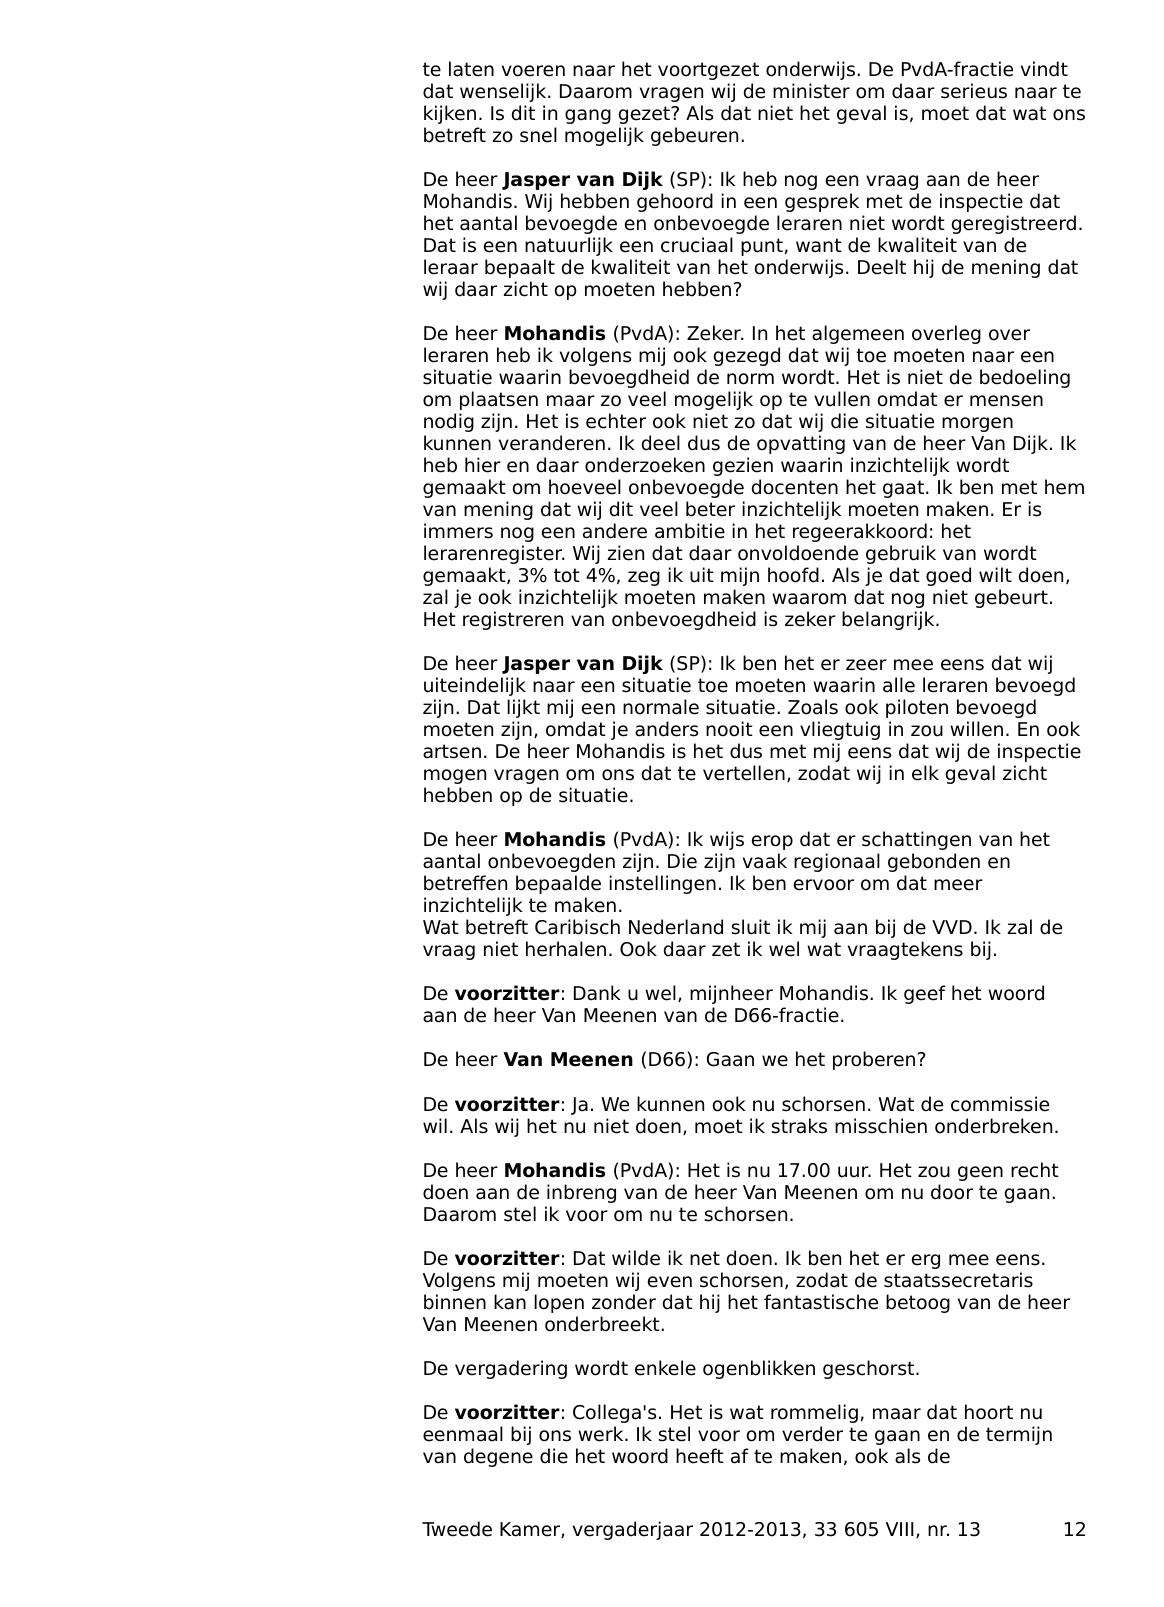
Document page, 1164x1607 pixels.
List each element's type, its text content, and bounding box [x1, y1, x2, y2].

text De heer Jasper van Dijk (SP): Ik heb nog een vraag aan de heer Mohandis. Wij hebben gehoord in een gesprek met de inspectie dat het aantal bevoegde en onbevoegde leraren niet wordt geregistreerd. Dat is een natuurlijk een cruciaal punt, want de kwaliteit van de leraar bepaalt de kwaliteit van het onderwijs. Deelt hij de mening dat wij daar zicht op moeten hebben? [422, 169, 1087, 301]
text De vergadering wordt enkele ogenblikken geschorst. [422, 1358, 1087, 1380]
text De voorzitter: Dat wilde ik net doen. Ik ben het er erg mee eens. Volgens mij moeten wij even schorsen, zodat de staatssecretaris binnen kan lopen zonder dat hij het fantastische betoog van de heer Van Meenen onderbreekt. [422, 1248, 1087, 1336]
text De voorzitter: Dank u wel, mijnheer Mohandis. Ik geef het woord aan de heer Van Meenen van de D66-fractie. [422, 983, 1087, 1027]
text te laten voeren naar het voortgezet onderwijs. De PvdA-fractie vindt dat wenselijk. Daarom vragen wij de minister om daar serieus naar te kijken. Is dit in gang gezet? Als dat niet het geval is, moet dat wat ons betreft zo snel mogelijk gebeuren. [422, 59, 1087, 147]
text Wat betreft Caribisch Nederland sluit ik mij aan bij de VVD. Ik zal de vraag niet herhalen. Ook daar zet ik wel wat vraagtekens bij. [422, 917, 1087, 961]
text De heer Mohandis (PvdA): Zeker. In het algemeen overleg over leraren heb ik volgens mij ook gezegd dat wij toe moeten naar een situatie waarin bevoegdheid de norm wordt. Het is niet de bedoeling om plaatsen maar zo veel mogelijk op te vullen omdat er mensen nodig zijn. Het is echter ook niet zo dat wij die situatie morgen kunnen veranderen. Ik deel dus de opvatting van de heer Van Dijk. Ik heb hier en daar onderzoeken gezien waarin inzichtelijk wordt gemaakt om hoeveel onbevoegde docenten het gaat. Ik ben met hem van mening dat wij dit veel beter inzichtelijk moeten maken. Er is immers nog een andere ambitie in het regeerakkoord: het lerarenregister. Wij zien dat daar onvoldoende gebruik van wordt gemaakt, 3% tot 4%, zeg ik uit mijn hoofd. Als je dat goed wilt doen, zal je ook inzichtelijk moeten maken waarom dat nog niet gebeurt. Het registreren van onbevoegdheid is zeker belangrijk. [422, 323, 1087, 631]
text De heer Jasper van Dijk (SP): Ik ben het er zeer mee eens dat wij uiteindelijk naar een situatie toe moeten waarin alle leraren bevoegd zijn. Dat lijkt mij een normale situatie. Zoals ook piloten bevoegd moeten zijn, omdat je anders nooit een vliegtuig in zou willen. En ook artsen. De heer Mohandis is het dus met mij eens dat wij de inspectie mogen vragen om ons dat te vertellen, zodat wij in elk geval zicht hebben op de situatie. [422, 653, 1087, 807]
text De heer Mohandis (PvdA): Ik wijs erop dat er schattingen van het aantal onbevoegden zijn. Die zijn vaak regionaal gebonden en betreffen bepaalde instellingen. Ik ben ervoor om dat meer inzichtelijk te maken. [422, 829, 1087, 917]
text De heer Van Meenen (D66): Gaan we het proberen? [422, 1049, 1087, 1071]
text De voorzitter: Ja. We kunnen ook nu schorsen. Wat de commissie wil. Als wij het nu niet doen, moet ik straks misschien onderbreken. [422, 1093, 1087, 1137]
text De heer Mohandis (PvdA): Het is nu 17.00 uur. Het zou geen recht doen aan de inbreng van de heer Van Meenen om nu door te gaan. Daarom stel ik voor om nu te schorsen. [422, 1160, 1087, 1226]
text De voorzitter: Collega's. Het is wat rommelig, maar dat hoort nu eenmaal bij ons werk. Ik stel voor om verder te gaan en de termijn van degene die het woord heeft af te maken, ook als de [422, 1402, 1087, 1468]
